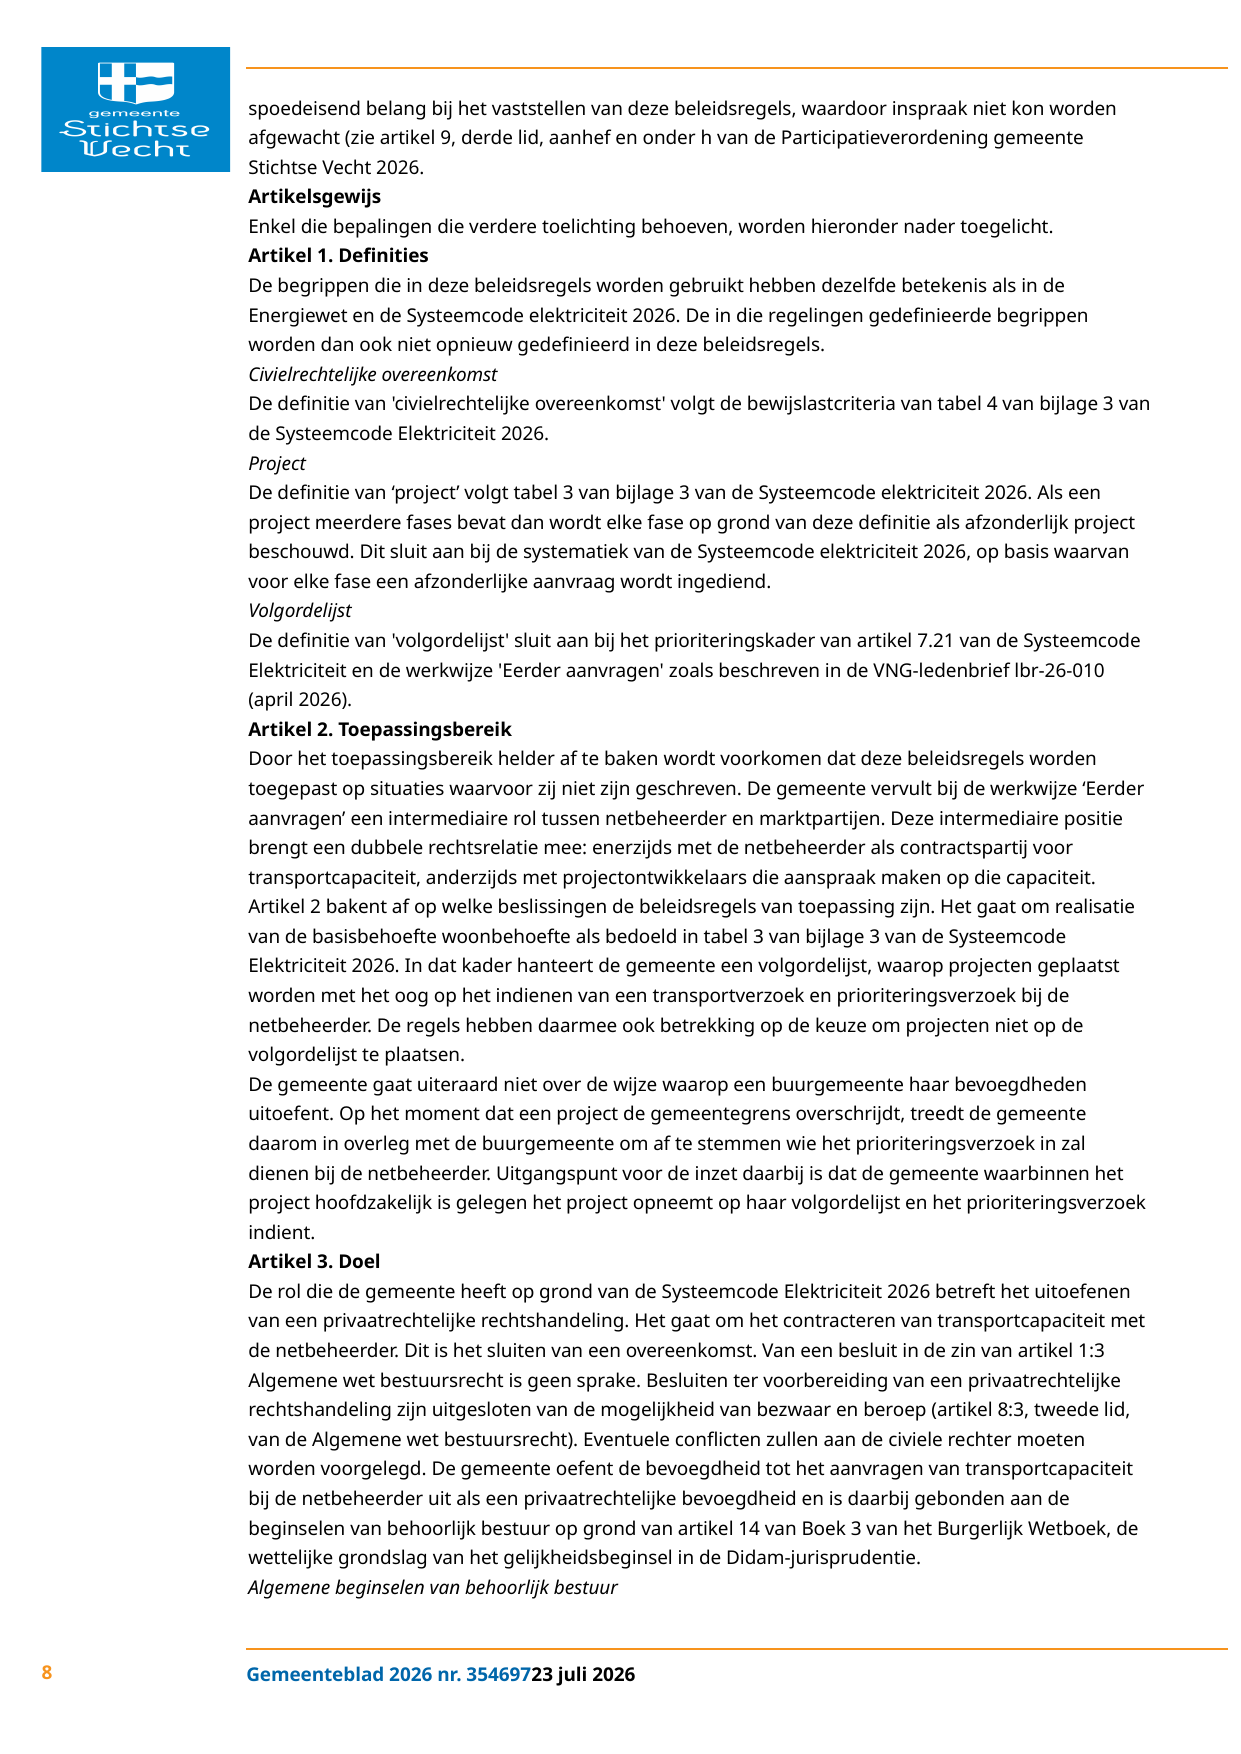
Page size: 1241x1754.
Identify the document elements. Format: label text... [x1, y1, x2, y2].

text Civielrechtelijke overeenkomst [248, 361, 1152, 387]
text De rol die de gemeente heeft op grond van de Systeemcode Elektriciteit 2026 betreft het uitoefenen van een privaatrechtelijke rechtshandeling. Het gaat om het contracteren van transportcapaciteit met de netbeheerder. Dit is het sluiten van een overeenkomst. Van een besluit in de zin van artikel 1:3 Algemene wet bestuursrecht is geen sprake. Besluiten ter voorbereiding van een privaatrechtelijke rechtshandeling zijn uitgesloten van de mogelijkheid van bezwaar en beroep (artikel 8:3, tweede lid, van de Algemene wet bestuursrecht). Eventuele conflicten zullen aan de civiele rechter moeten worden voorgelegd. De gemeente oefent de bevoegdheid tot het aanvragen van transportcapaciteit bij de netbeheerder uit als een privaatrechtelijke bevoegdheid en is daarbij gebonden aan de beginselen van behoorlijk bestuur op grond van artikel 14 van Boek 3 van het Burgerlijk Wetboek, de wettelijke grondslag van het gelijkheidsbeginsel in de Didam-jurisprudentie. [248, 1278, 1152, 1570]
text Artikel 1. Definities [248, 243, 1152, 268]
picture [99, 63, 135, 101]
picture [137, 63, 174, 103]
text Door het toepassingsbereik helder af te baken wordt voorkomen dat deze beleidsregels worden toegepast op situaties waarvoor zij niet zijn geschreven. De gemeente vervult bij de werkwijze ‘Eerder aanvragen’ een intermediaire rol tussen netbeheerder en marktpartijen. Deze intermediaire positie brengt een dubbele rechtsrelatie mee: enerzijds met de netbeheerder als contractspartij voor transportcapaciteit, anderzijds met projectontwikkelaars die aanspraak maken op die capaciteit. Artikel 2 bakent af op welke beslissingen de beleidsregels van toepassing zijn. Het gaat om realisatie van de basisbehoefte woonbehoefte als bedoeld in tabel 3 van bijlage 3 van de Systeemcode Elektriciteit 2026. In dat kader hanteert de gemeente een volgordelijst, waarop projecten geplaatst worden met het oog op het indienen van een transportverzoek en prioriteringsverzoek bij de netbeheerder. De regels hebben daarmee ook betrekking op de keuze om projecten niet op de volgordelijst te plaatsen. [248, 746, 1152, 1067]
text De definitie van ‘project’ volgt tabel 3 van bijlage 3 van de Systeemcode elektriciteit 2026. Als een project meerdere fases bevat dan wordt elke fase op grond van deze definitie als afzonderlijk project beschouwd. Dit sluit aan bij de systematiek van de Systeemcode elektriciteit 2026, op basis waarvan voor elke fase een afzonderlijke aanvraag wordt ingediend. [248, 479, 1152, 594]
text spoedeisend belang bij het vaststellen van deze beleidsregels, waardoor inspraak niet kon worden afgewacht (zie artikel 9, derde lid, aanhef en onder h van de Participatieverordening gemeente Stichtse Vecht 2026. [248, 95, 1152, 180]
text De begrippen die in deze beleidsregels worden gebruikt hebben dezelfde betekenis als in de Energiewet en de Systeemcode elektriciteit 2026. De in die regelingen gedefinieerde begrippen worden dan ook niet opnieuw gedefinieerd in deze beleidsregels. [248, 272, 1152, 357]
text Artikel 3. Doel [248, 1248, 1152, 1274]
text De definitie van 'volgordelijst' sluit aan bij het prioriteringskader van artikel 7.21 van de Systeemcode Elektriciteit en de werkwijze 'Eerder aanvragen' zoals beschreven in de VNG-ledenbrief lbr-26-010 (april 2026). [248, 627, 1152, 712]
text Project [248, 450, 1152, 476]
text Enkel die bepalingen die verdere toelichting behoeven, worden hieronder nader toegelicht. [248, 213, 1152, 239]
text Algemene beginselen van behoorlijk bestuur [248, 1574, 1152, 1600]
text De definitie van 'civielrechtelijke overeenkomst' volgt de bewijslastcriteria van tabel 4 van bijlage 3 van de Systeemcode Elektriciteit 2026. [248, 391, 1152, 446]
text Volgordelijst [248, 598, 1152, 623]
text Artikelsgewijs [248, 183, 1152, 209]
text De gemeente gaat uiteraard niet over de wijze waarop een buurgemeente haar bevoegdheden uitoefent. Op het moment dat een project de gemeentegrens overschrijdt, treedt de gemeente daarom in overleg met de buurgemeente om af te stemmen wie het prioriteringsverzoek in zal dienen bij de netbeheerder. Uitgangspunt voor de inzet daarbij is dat de gemeente waarbinnen het project hoofdzakelijk is gelegen het project opneemt op haar volgordelijst en het prioriteringsverzoek indient. [248, 1071, 1152, 1245]
text Artikel 2. Toepassingsbereik [248, 716, 1152, 742]
